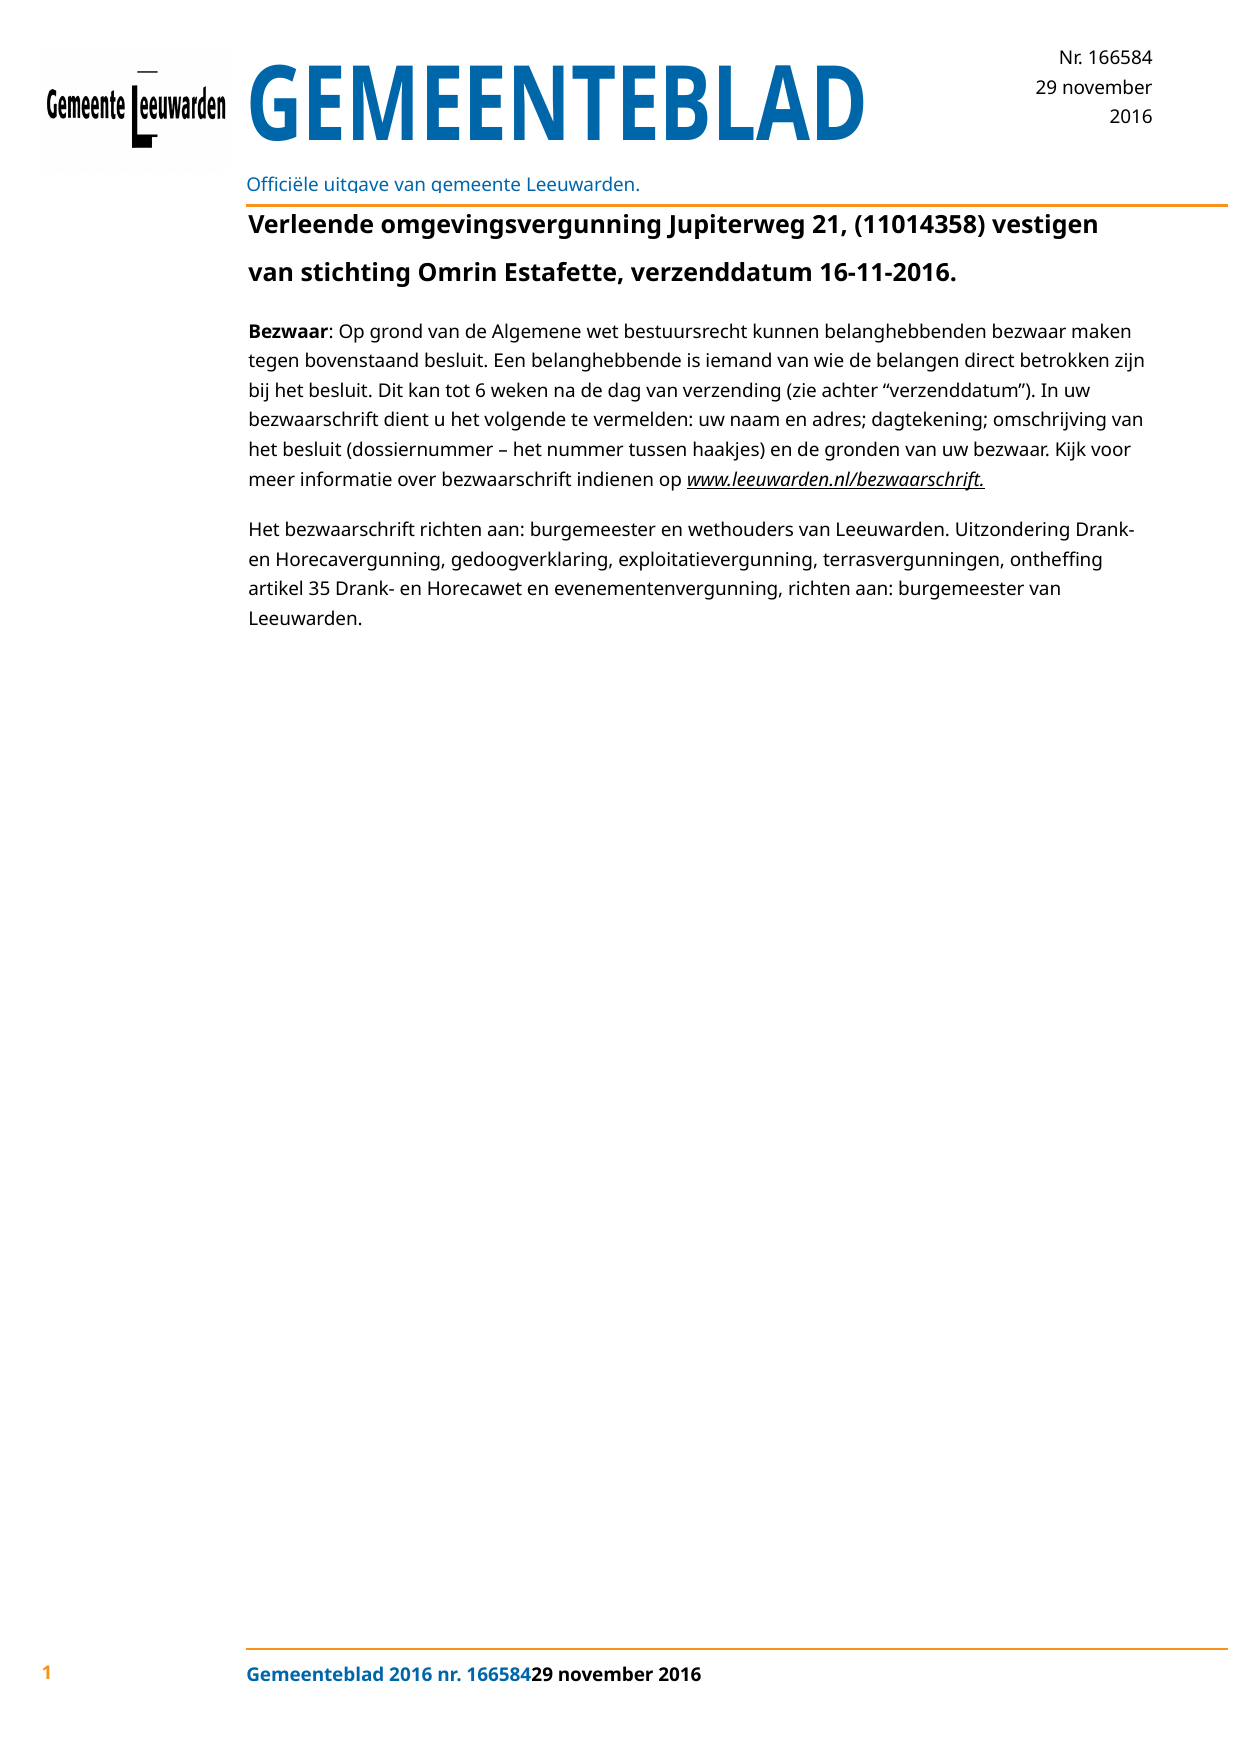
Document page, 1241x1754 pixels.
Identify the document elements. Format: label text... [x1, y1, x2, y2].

text Het bezwaarschrift richten aan: burgemeester en wethouders van Leeuwarden. Uitzondering Drank- en Horecavergunning, gedoogverklaring, exploitatievergunning, terrasvergunningen, ontheffing artikel 35 Drank- en Horecawet en evenementenvergunning, richten aan: burgemeester van Leeuwarden. [248, 516, 1152, 631]
picture [41, 47, 231, 172]
text Bezwaar: Op grond van de Algemene wet bestuursrecht kunnen belanghebbenden bezwaar maken tegen bovenstaand besluit. Een belanghebbende is iemand van wie de belangen direct betrokken zijn bij het besluit. Dit kan tot 6 weken na de dag van verzending (zie achter “verzenddatum”). In uw bezwaarschrift dient u het volgende te vermelden: uw naam en adres; dagtekening; omschrijving van het besluit (dossiernummer – het nummer tussen haakjes) en de gronden van uw bezwaar. Kijk voor meer informatie over bezwaarschrift indienen op www.leeuwarden.nl/bezwaarschrift. [248, 318, 1152, 492]
text Verleende omgevingsvergunning Jupiterweg 21, (11014358) vestigen van stichting Omrin Estafette, verzenddatum 16-11-2016. [248, 207, 1152, 288]
